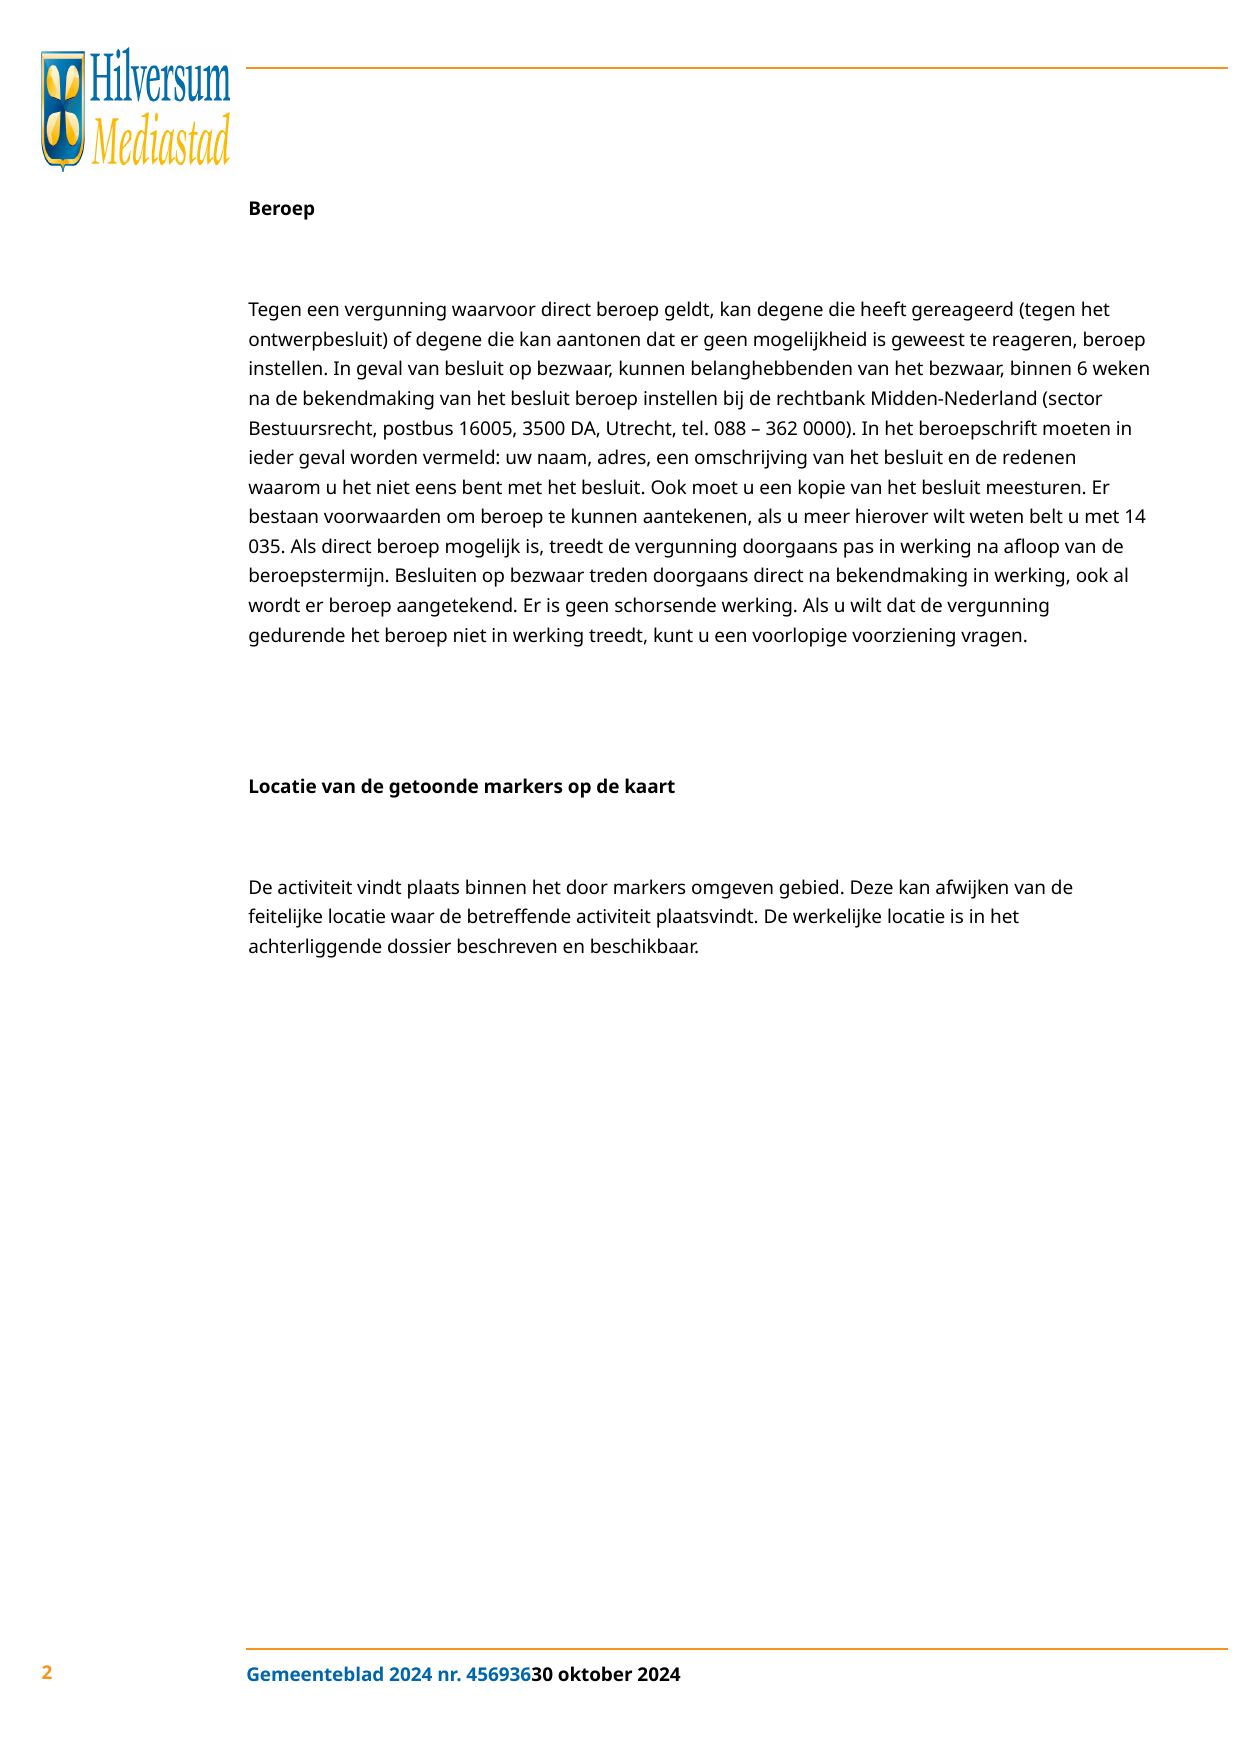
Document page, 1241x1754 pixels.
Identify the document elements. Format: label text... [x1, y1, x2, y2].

text Locatie van de getoonde markers op de kaart [248, 773, 1152, 799]
text Tegen een vergunning waarvoor direct beroep geldt, kan degene die heeft gereageerd (tegen het ontwerpbesluit) of degene die kan aantonen dat er geen mogelijkheid is geweest te reageren, beroep instellen. In geval van besluit op bezwaar, kunnen belanghebbenden van het bezwaar, binnen 6 weken na de bekendmaking van het besluit beroep instellen bij de rechtbank Midden-Nederland (sector Bestuursrecht, postbus 16005, 3500 DA, Utrecht, tel. 088 – 362 0000). In het beroepschrift moeten in ieder geval worden vermeld: uw naam, adres, een omschrijving van het besluit en de redenen waarom u het niet eens bent met het besluit. Ook moet u een kopie van het besluit meesturen. Er bestaan voorwaarden om beroep te kunnen aantekenen, als u meer hierover wilt weten belt u met 14 035. Als direct beroep mogelijk is, treedt de vergunning doorgaans pas in werking na afloop van de beroepstermijn. Besluiten op bezwaar treden doorgaans direct na bekendmaking in werking, ook al wordt er beroep aangetekend. Er is geen schorsende werking. Als u wilt dat de vergunning gedurende het beroep niet in werking treedt, kunt u een voorlopige voorziening vragen. [248, 296, 1152, 648]
text De activiteit vindt plaats binnen het door markers omgeven gebied. Deze kan afwijken van de feitelijke locatie waar de betreffende activiteit plaatsvindt. De werkelijke locatie is in het achterliggende dossier beschreven en beschikbaar. [248, 874, 1152, 959]
picture [41, 47, 231, 172]
text Beroep [248, 196, 1152, 221]
